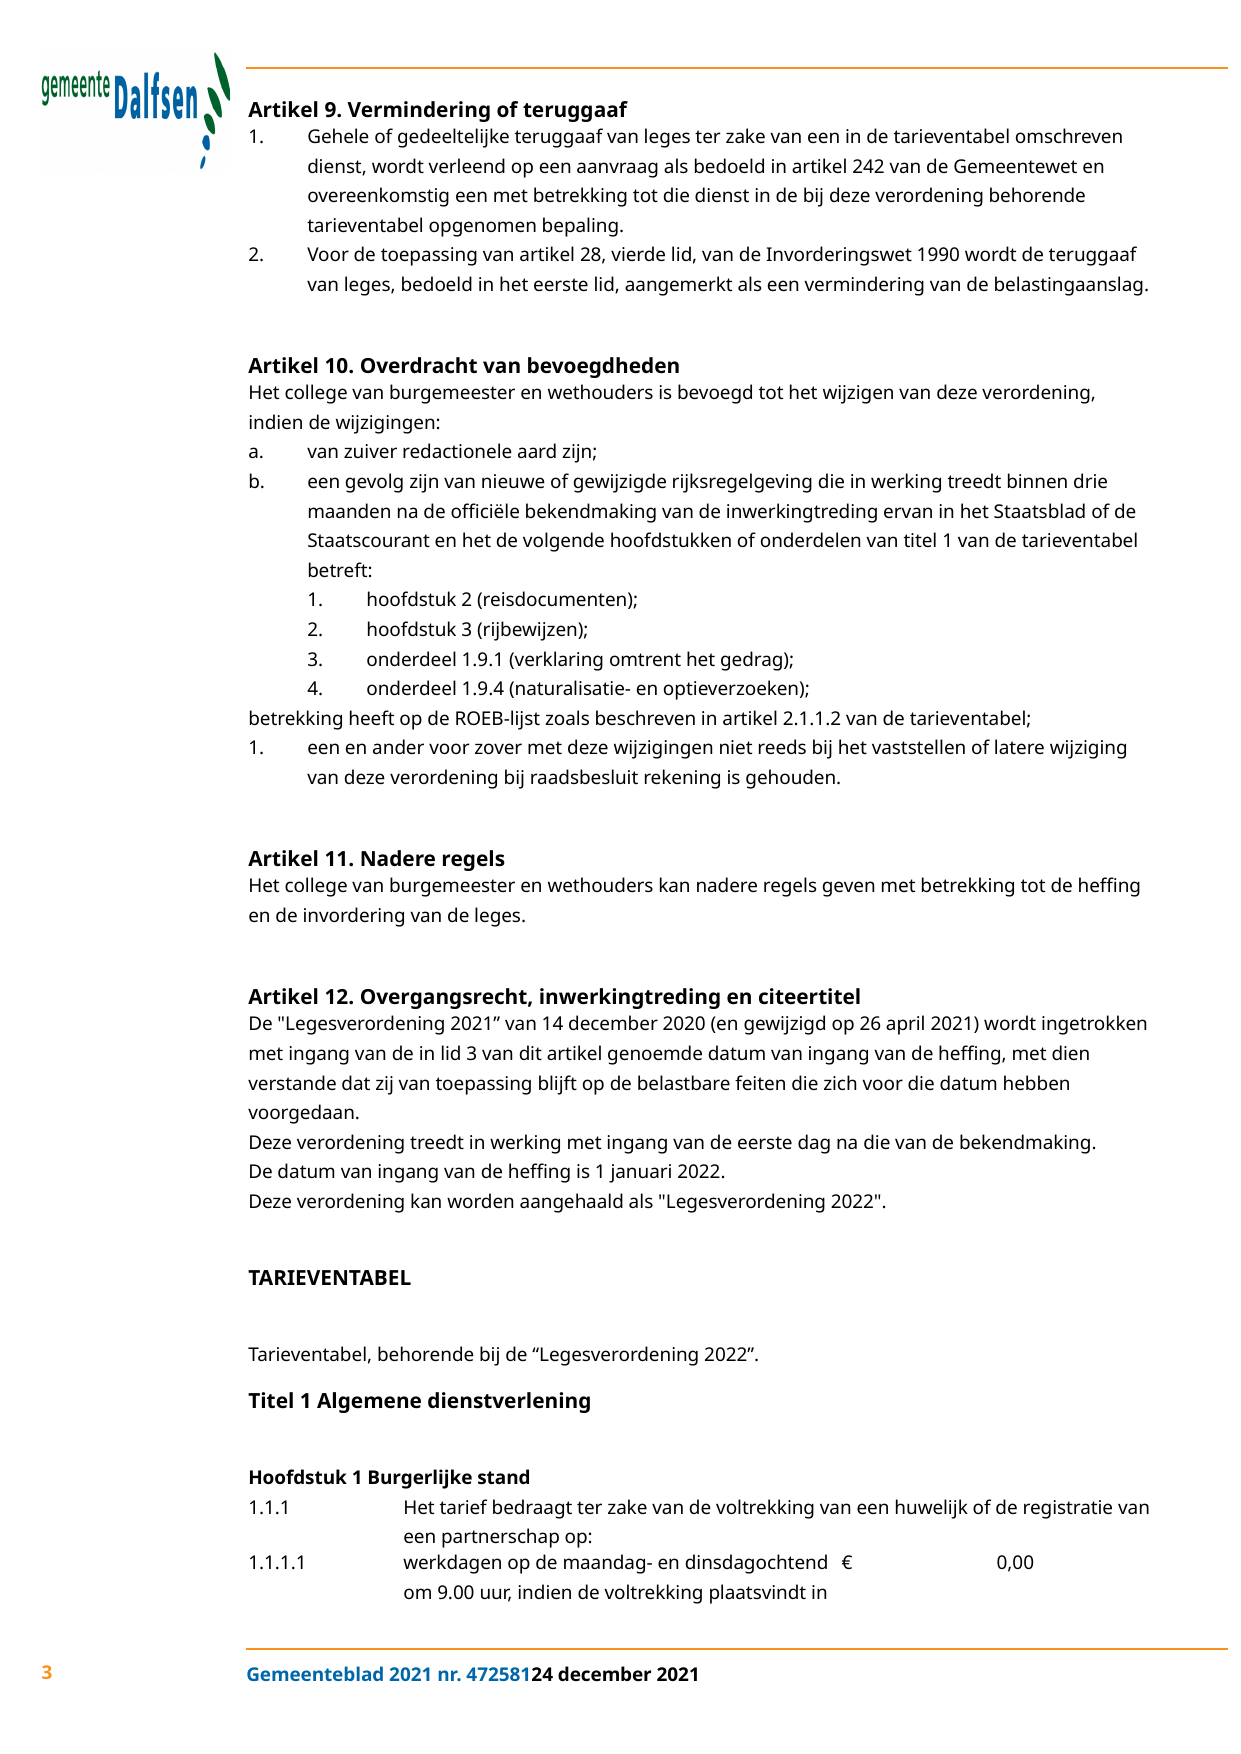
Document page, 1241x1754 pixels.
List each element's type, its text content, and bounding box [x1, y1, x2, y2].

text betrekking heeft op de ROEB-lijst zoals beschreven in artikel 2.1.1.2 van de tarieventabel; [248, 705, 1152, 731]
table_header 1.1.1 [248, 1494, 403, 1549]
text Artikel 9. Vermindering of teruggaaf [248, 95, 1152, 123]
text Het college van burgemeester en wethouders is bevoegd tot het wijzigen van deze verordening, indien de wijzigingen: [248, 379, 1152, 435]
list hoofdstuk 3 (rijbewijzen); [307, 616, 1152, 642]
text Tarieventabel, behorende bij de “Legesverordening 2022”. [248, 1341, 1152, 1367]
text Artikel 12. Overgangsrecht, inwerkingtreding en citeertitel [248, 982, 1152, 1011]
picture [41, 47, 231, 172]
list van zuiver redactionele aard zijn; [248, 439, 1152, 464]
text TARIEVENTABEL [248, 1263, 1152, 1292]
list onderdeel 1.9.4 (naturalisatie- en optieverzoeken); [307, 675, 1152, 701]
list onderdeel 1.9.1 (verklaring omtrent het gedrag); [307, 646, 1152, 672]
text De datum van ingang van de heffing is 1 januari 2022. [248, 1158, 1152, 1184]
list hoofdstuk 2 (reisdocumenten); [307, 587, 1152, 612]
text Titel 1 Algemene dienstverlening [248, 1387, 1152, 1415]
text Deze verordening treedt in werking met ingang van de eerste dag na die van de bekendmaking. [248, 1129, 1152, 1155]
text Hoofdstuk 1 Burgerlijke stand [248, 1464, 1152, 1490]
text De "Legesverordening 2021” van 14 december 2020 (en gewijzigd op 26 april 2021) wordt ingetrokken met ingang van de in lid 3 van dit artikel genoemde datum van ingang van de heffing, met dien verstande dat zij van toepassing blijft op de belastbare feiten die zich voor die datum hebben voorgedaan. [248, 1011, 1152, 1125]
list Gehele of gedeeltelijke teruggaaf van leges ter zake van een in de tarieventabel omschreven dienst, wordt verleend op een aanvraag als bedoeld in artikel 242 van de Gemeentewet en overeenkomstig een met betrekking tot die dienst in de bij deze verordening behorende tarieventabel opgenomen bepaling. [248, 123, 1152, 238]
table_cell werkdagen op de maandag- en dinsdagochtend om 9.00 uur, indien de voltrekking plaatsvindt in [403, 1549, 841, 1605]
table_cell 0,00 [996, 1549, 1152, 1605]
table_cell € [841, 1549, 996, 1605]
table_header Het tarief bedraagt ter zake van de voltrekking van een huwelijk of de registratie van een partnerschap op: [403, 1494, 1152, 1549]
list een en ander voor zover met deze wijzigingen niet reeds bij het vaststellen of latere wijziging van deze verordening bij raadsbesluit rekening is gehouden. [248, 734, 1152, 790]
list Voor de toepassing van artikel 28, vierde lid, van de Invorderingswet 1990 wordt de teruggaaf van leges, bedoeld in het eerste lid, aangemerkt als een vermindering van de belastingaanslag. [248, 242, 1152, 297]
text Deze verordening kan worden aangehaald als "Legesverordening 2022". [248, 1188, 1152, 1214]
text Artikel 11. Nadere regels [248, 844, 1152, 873]
list een gevolg zijn van nieuwe of gewijzigde rijksregelgeving die in werking treedt binnen drie maanden na de officiële bekendmaking van de inwerkingtreding ervan in het Staatsblad of de Staatscourant en het de volgende hoofdstukken of onderdelen van titel 1 van de tarieventabel betreft: [248, 468, 1152, 583]
text Het college van burgemeester en wethouders kan nadere regels geven met betrekking tot de heffing en de invordering van de leges. [248, 873, 1152, 928]
text Artikel 10. Overdracht van bevoegdheden [248, 351, 1152, 379]
table_cell 1.1.1.1 [248, 1549, 403, 1605]
